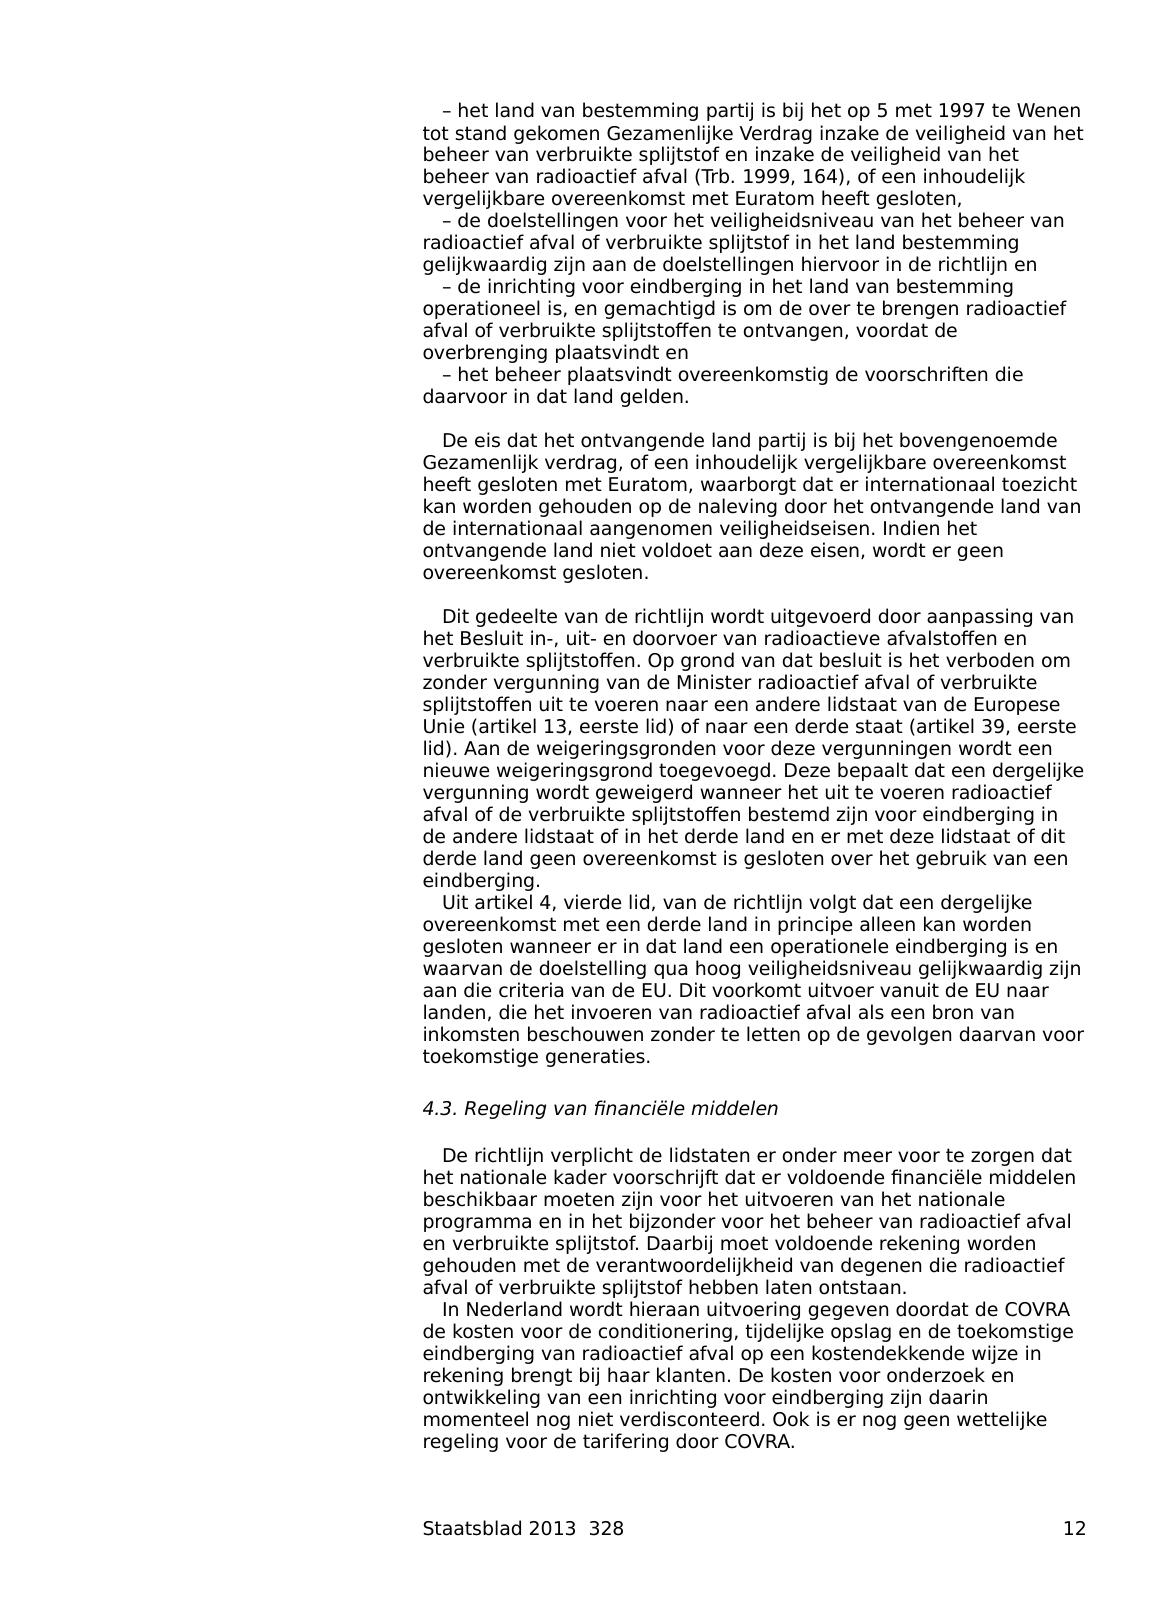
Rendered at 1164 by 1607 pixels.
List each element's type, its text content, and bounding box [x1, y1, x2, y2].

text Uit artikel 4, vierde lid, van de richtlijn volgt dat een dergelijke overeenkomst met een derde land in principe alleen kan worden gesloten wanneer er in dat land een operationele eindberging is en waarvan de doelstelling qua hoog veiligheidsniveau gelijkwaardig zijn aan die criteria van de EU. Dit voorkomt uitvoer vanuit de EU naar landen, die het invoeren van radioactief afval als een bron van inkomsten beschouwen zonder te letten op de gevolgen daarvan voor toekomstige generaties. [422, 892, 1087, 1068]
text – de inrichting voor eindberging in het land van bestemming operationeel is, en gemachtigd is om de over te brengen radioactief afval of verbruikte splijtstoffen te ontvangen, voordat de overbrenging plaatsvindt en [422, 276, 1087, 364]
text – het beheer plaatsvindt overeenkomstig de voorschriften die daarvoor in dat land gelden. [422, 364, 1087, 408]
text – de doelstellingen voor het veiligheidsniveau van het beheer van radioactief afval of verbruikte splijtstof in het land bestemming gelijkwaardig zijn aan de doelstellingen hiervoor in de richtlijn en [422, 210, 1087, 276]
subtitle 4.3. Regeling van financiële middelen [422, 1098, 1087, 1120]
text De eis dat het ontvangende land partij is bij het bovengenoemde Gezamenlijk verdrag, of een inhoudelijk vergelijkbare overeenkomst heeft gesloten met Euratom, waarborgt dat er internationaal toezicht kan worden gehouden op de naleving door het ontvangende land van de internationaal aangenomen veiligheidseisen. Indien het ontvangende land niet voldoet aan deze eisen, wordt er geen overeenkomst gesloten. [422, 430, 1087, 584]
text De richtlijn verplicht de lidstaten er onder meer voor te zorgen dat het nationale kader voorschrijft dat er voldoende financiële middelen beschikbaar moeten zijn voor het uitvoeren van het nationale programma en in het bijzonder voor het beheer van radioactief afval en verbruikte splijtstof. Daarbij moet voldoende rekening worden gehouden met de verantwoordelijkheid van degenen die radioactief afval of verbruikte splijtstof hebben laten ontstaan. [422, 1145, 1087, 1299]
text Dit gedeelte van de richtlijn wordt uitgevoerd door aanpassing van het Besluit in-, uit- en doorvoer van radioactieve afvalstoffen en verbruikte splijtstoffen. Op grond van dat besluit is het verboden om zonder vergunning van de Minister radioactief afval of verbruikte splijtstoffen uit te voeren naar een andere lidstaat van de Europese Unie (artikel 13, eerste lid) of naar een derde staat (artikel 39, eerste lid). Aan de weigeringsgronden voor deze vergunningen wordt een nieuwe weigeringsgrond toegevoegd. Deze bepaalt dat een dergelijke vergunning wordt geweigerd wanneer het uit te voeren radioactief afval of de verbruikte splijtstoffen bestemd zijn voor eindberging in de andere lidstaat of in het derde land en er met deze lidstaat of dit derde land geen overeenkomst is gesloten over het gebruik van een eindberging. [422, 606, 1087, 892]
text – het land van bestemming partij is bij het op 5 met 1997 te Wenen tot stand gekomen Gezamenlijke Verdrag inzake de veiligheid van het beheer van verbruikte splijtstof en inzake de veiligheid van het beheer van radioactief afval (Trb. 1999, 164), of een inhoudelijk vergelijkbare overeenkomst met Euratom heeft gesloten, [422, 100, 1087, 210]
text In Nederland wordt hieraan uitvoering gegeven doordat de COVRA de kosten voor de conditionering, tijdelijke opslag en de toekomstige eindberging van radioactief afval op een kostendekkende wijze in rekening brengt bij haar klanten. De kosten voor onderzoek en ontwikkeling van een inrichting voor eindberging zijn daarin momenteel nog niet verdisconteerd. Ook is er nog geen wettelijke regeling voor de tarifering door COVRA. [422, 1299, 1087, 1453]
